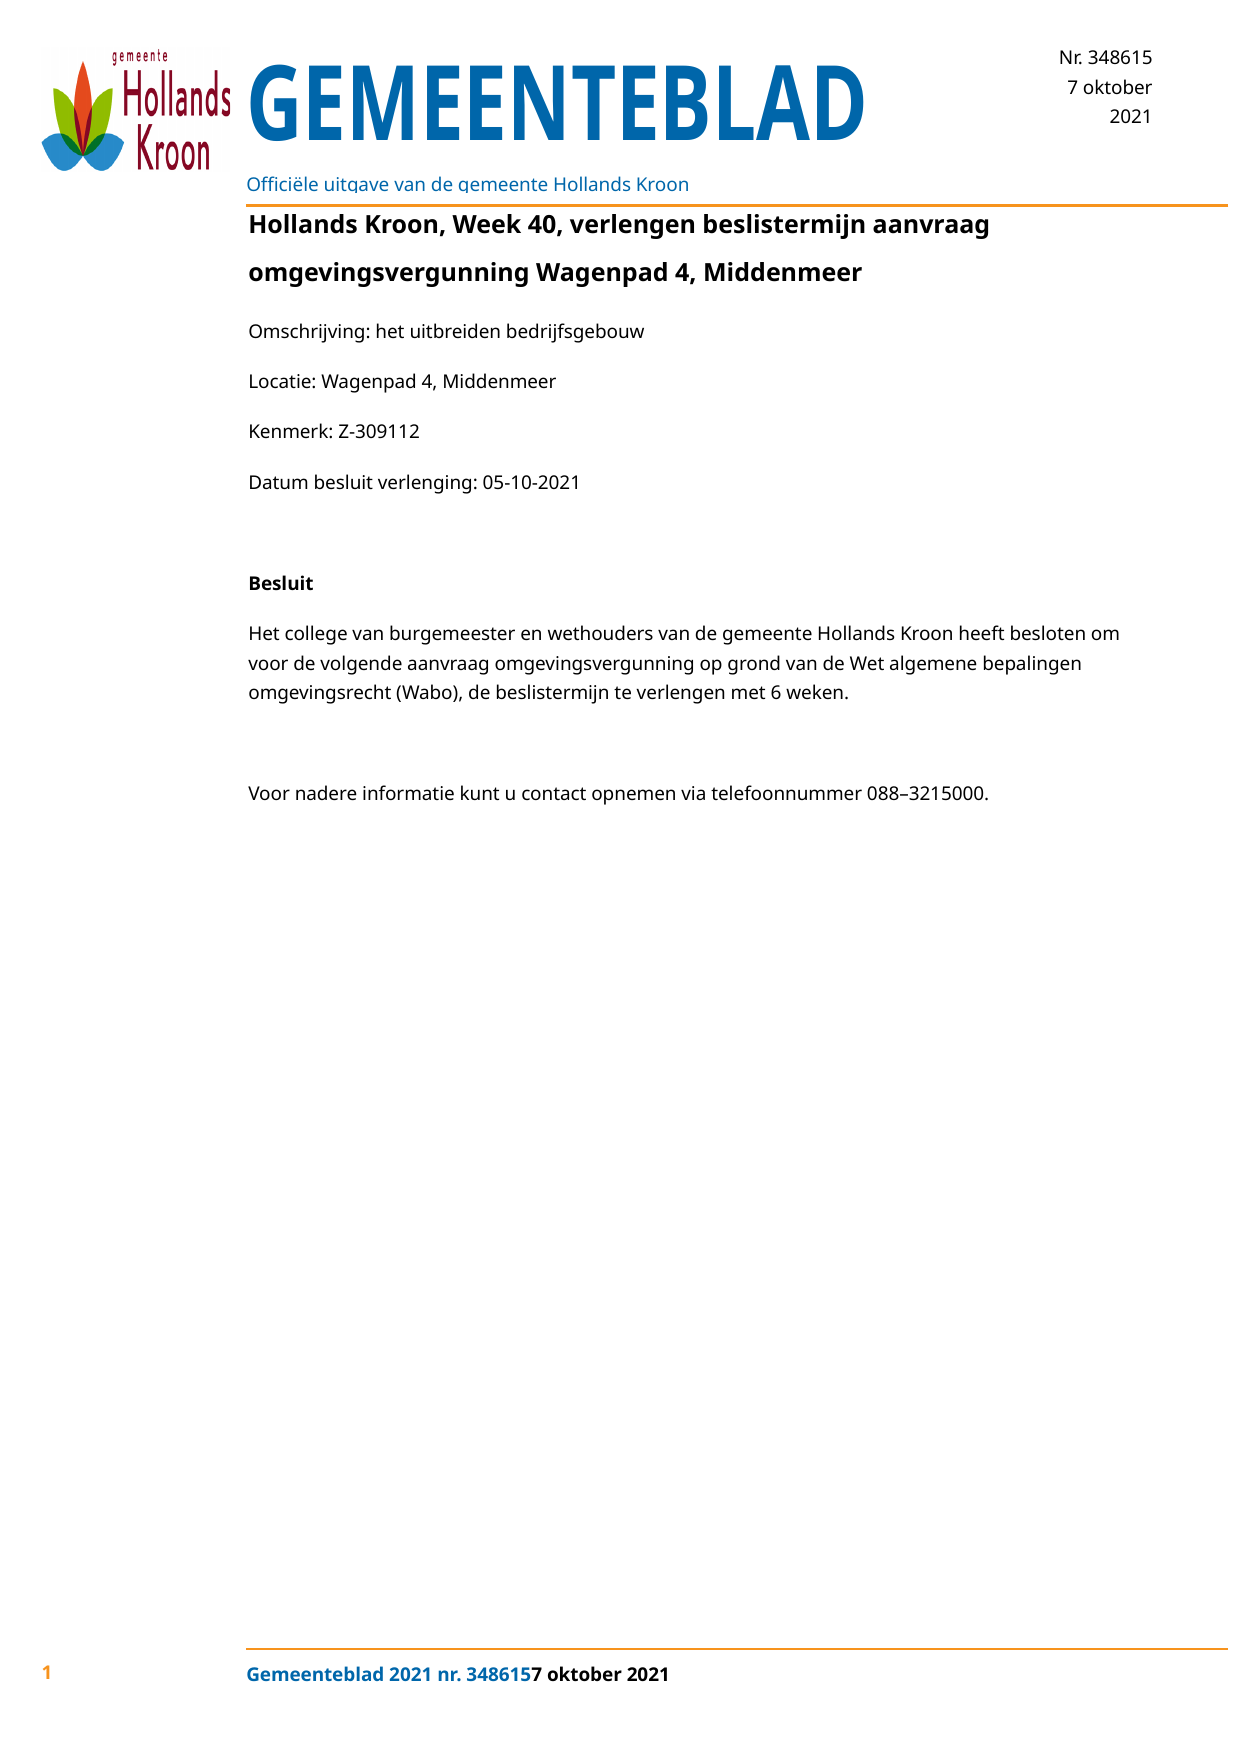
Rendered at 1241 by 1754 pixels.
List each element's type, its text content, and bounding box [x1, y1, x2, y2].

text Kenmerk: Z-309112 [248, 419, 1152, 444]
text Voor nadere informatie kunt u contact opnemen via telefoonnummer 088–3215000. [248, 780, 1152, 806]
text Besluit [248, 570, 1152, 596]
text Hollands Kroon, Week 40, verlengen beslistermijn aanvraag omgevingsvergunning Wagenpad 4, Middenmeer [248, 207, 1152, 288]
text Datum besluit verlenging: 05-10-2021 [248, 469, 1152, 495]
picture [41, 47, 231, 172]
text Omschrijving: het uitbreiden bedrijfsgebouw [248, 318, 1152, 344]
text Locatie: Wagenpad 4, Middenmeer [248, 368, 1152, 394]
text Het college van burgemeester en wethouders van de gemeente Hollands Kroon heeft besloten om voor de volgende aanvraag omgevingsvergunning op grond van de Wet algemene bepalingen omgevingsrecht (Wabo), de beslistermijn te verlengen met 6 weken. [248, 620, 1152, 705]
